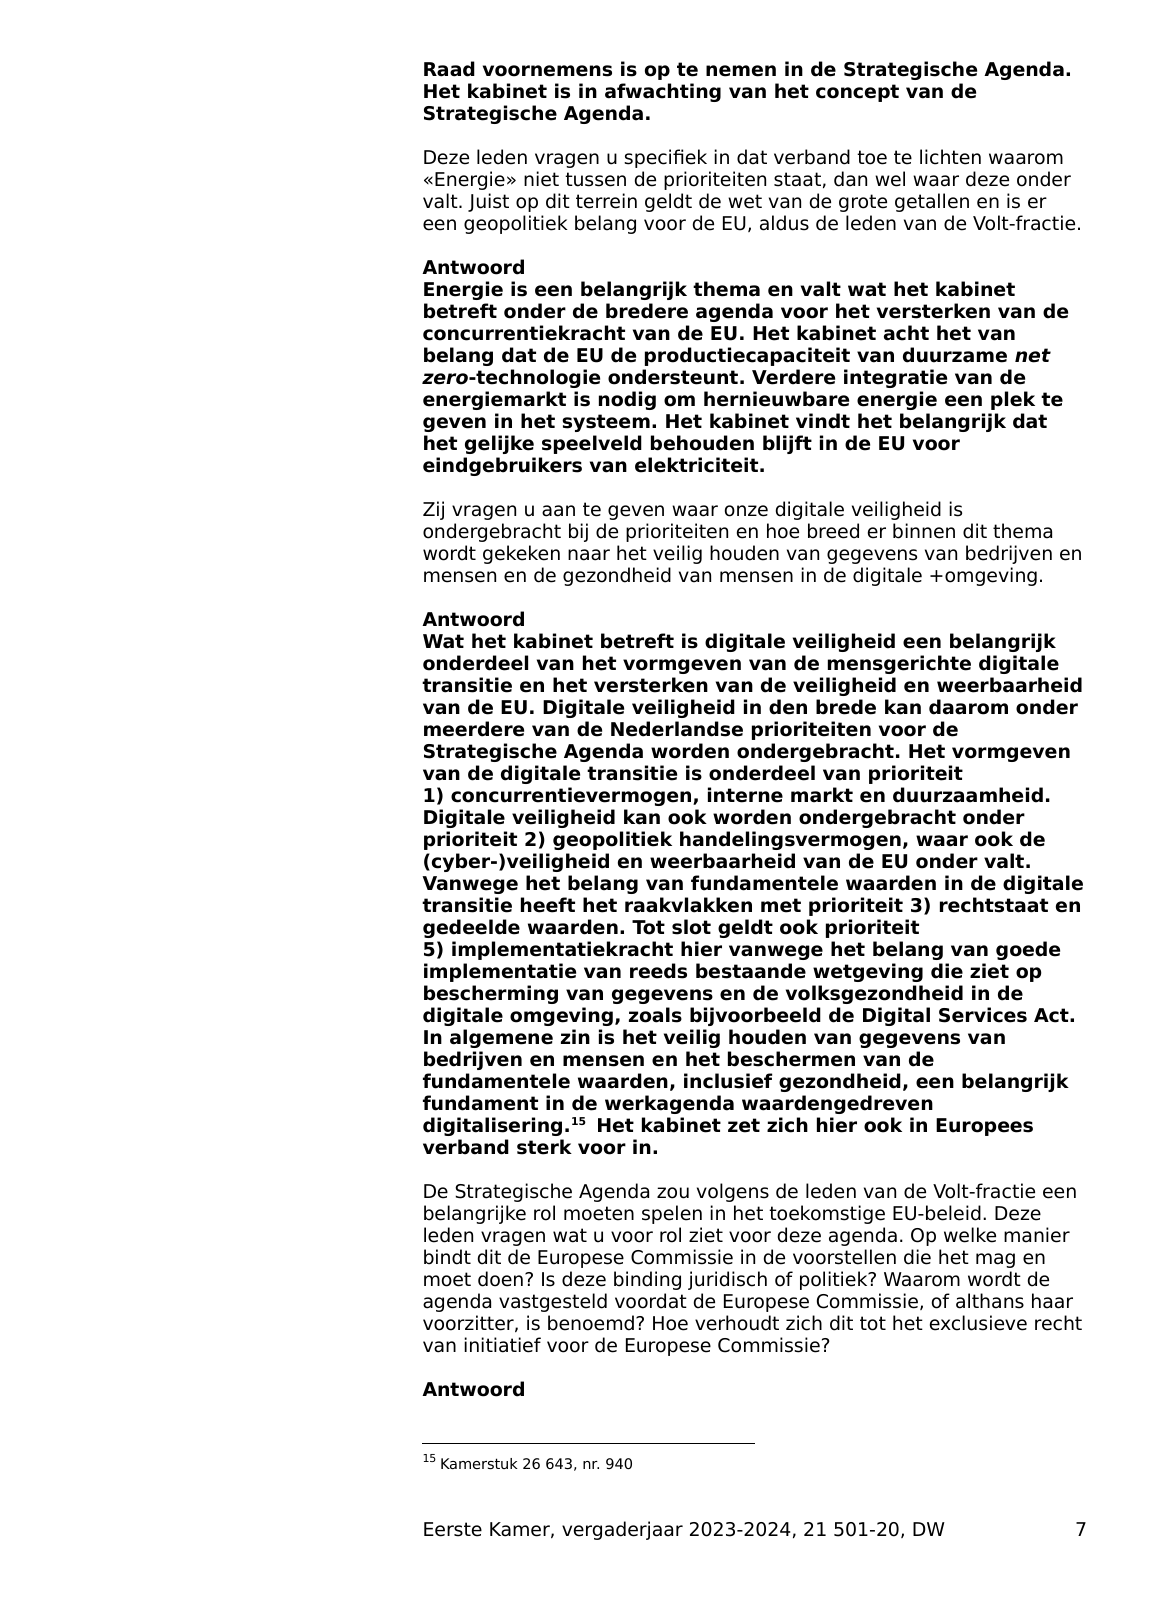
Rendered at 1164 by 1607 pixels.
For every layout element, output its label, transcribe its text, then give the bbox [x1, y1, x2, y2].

text Energie is een belangrijk thema en valt wat het kabinet betreft onder de bredere agenda voor het versterken van de concurrentiekracht van de EU. Het kabinet acht het van belang dat de EU de productiecapaciteit van duurzame net zero-technologie ondersteunt. Verdere integratie van de energiemarkt is nodig om hernieuwbare energie een plek te geven in het systeem. Het kabinet vindt het belangrijk dat het gelijke speelveld behouden blijft in de EU voor eindgebruikers van elektriciteit. [422, 279, 1087, 477]
text Deze leden vragen u specifiek in dat verband toe te lichten waarom «Energie» niet tussen de prioriteiten staat, dan wel waar deze onder valt. Juist op dit terrein geldt de wet van de grote getallen en is er een geopolitiek belang voor de EU, aldus de leden van de Volt-fractie. [422, 147, 1087, 235]
text Antwoord [422, 1379, 1087, 1401]
text Kamerstuk 26 643, nr. 940 [422, 1452, 1087, 1474]
text Raad voornemens is op te nemen in de Strategische Agenda. Het kabinet is in afwachting van het concept van de Strategische Agenda. [422, 59, 1087, 125]
text Zij vragen u aan te geven waar onze digitale veiligheid is ondergebracht bij de prioriteiten en hoe breed er binnen dit thema wordt gekeken naar het veilig houden van gegevens van bedrijven en mensen en de gezondheid van mensen in de digitale +omgeving. [422, 499, 1087, 587]
text De Strategische Agenda zou volgens de leden van de Volt-fractie een belangrijke rol moeten spelen in het toekomstige EU-beleid. Deze leden vragen wat u voor rol ziet voor deze agenda. Op welke manier bindt dit de Europese Commissie in de voorstellen die het mag en moet doen? Is deze binding juridisch of politiek? Waarom wordt de agenda vastgesteld voordat de Europese Commissie, of althans haar voorzitter, is benoemd? Hoe verhoudt zich dit tot het exclusieve recht van initiatief voor de Europese Commissie? [422, 1181, 1087, 1357]
text Antwoord [422, 609, 1087, 631]
text Wat het kabinet betreft is digitale veiligheid een belangrijk onderdeel van het vormgeven van de mensgerichte digitale transitie en het versterken van de veiligheid en weerbaarheid van de EU. Digitale veiligheid in den brede kan daarom onder meerdere van de Nederlandse prioriteiten voor de Strategische Agenda worden ondergebracht. Het vormgeven van de digitale transitie is onderdeel van prioriteit 1) concurrentievermogen, interne markt en duurzaamheid. Digitale veiligheid kan ook worden ondergebracht onder prioriteit 2) geopolitiek handelingsvermogen, waar ook de (cyber-)veiligheid en weerbaarheid van de EU onder valt. Vanwege het belang van fundamentele waarden in de digitale transitie heeft het raakvlakken met prioriteit 3) rechtstaat en gedeelde waarden. Tot slot geldt ook prioriteit 5) implementatiekracht hier vanwege het belang van goede implementatie van reeds bestaande wetgeving die ziet op bescherming van gegevens en de volksgezondheid in de digitale omgeving, zoals bijvoorbeeld de Digital Services Act. In algemene zin is het veilig houden van gegevens van bedrijven en mensen en het beschermen van de fundamentele waarden, inclusief gezondheid, een belangrijk fundament in de werkagenda waardengedreven digitalisering. Het kabinet zet zich hier ook in Europees verband sterk voor in. [422, 631, 1087, 1159]
text Antwoord [422, 257, 1087, 279]
